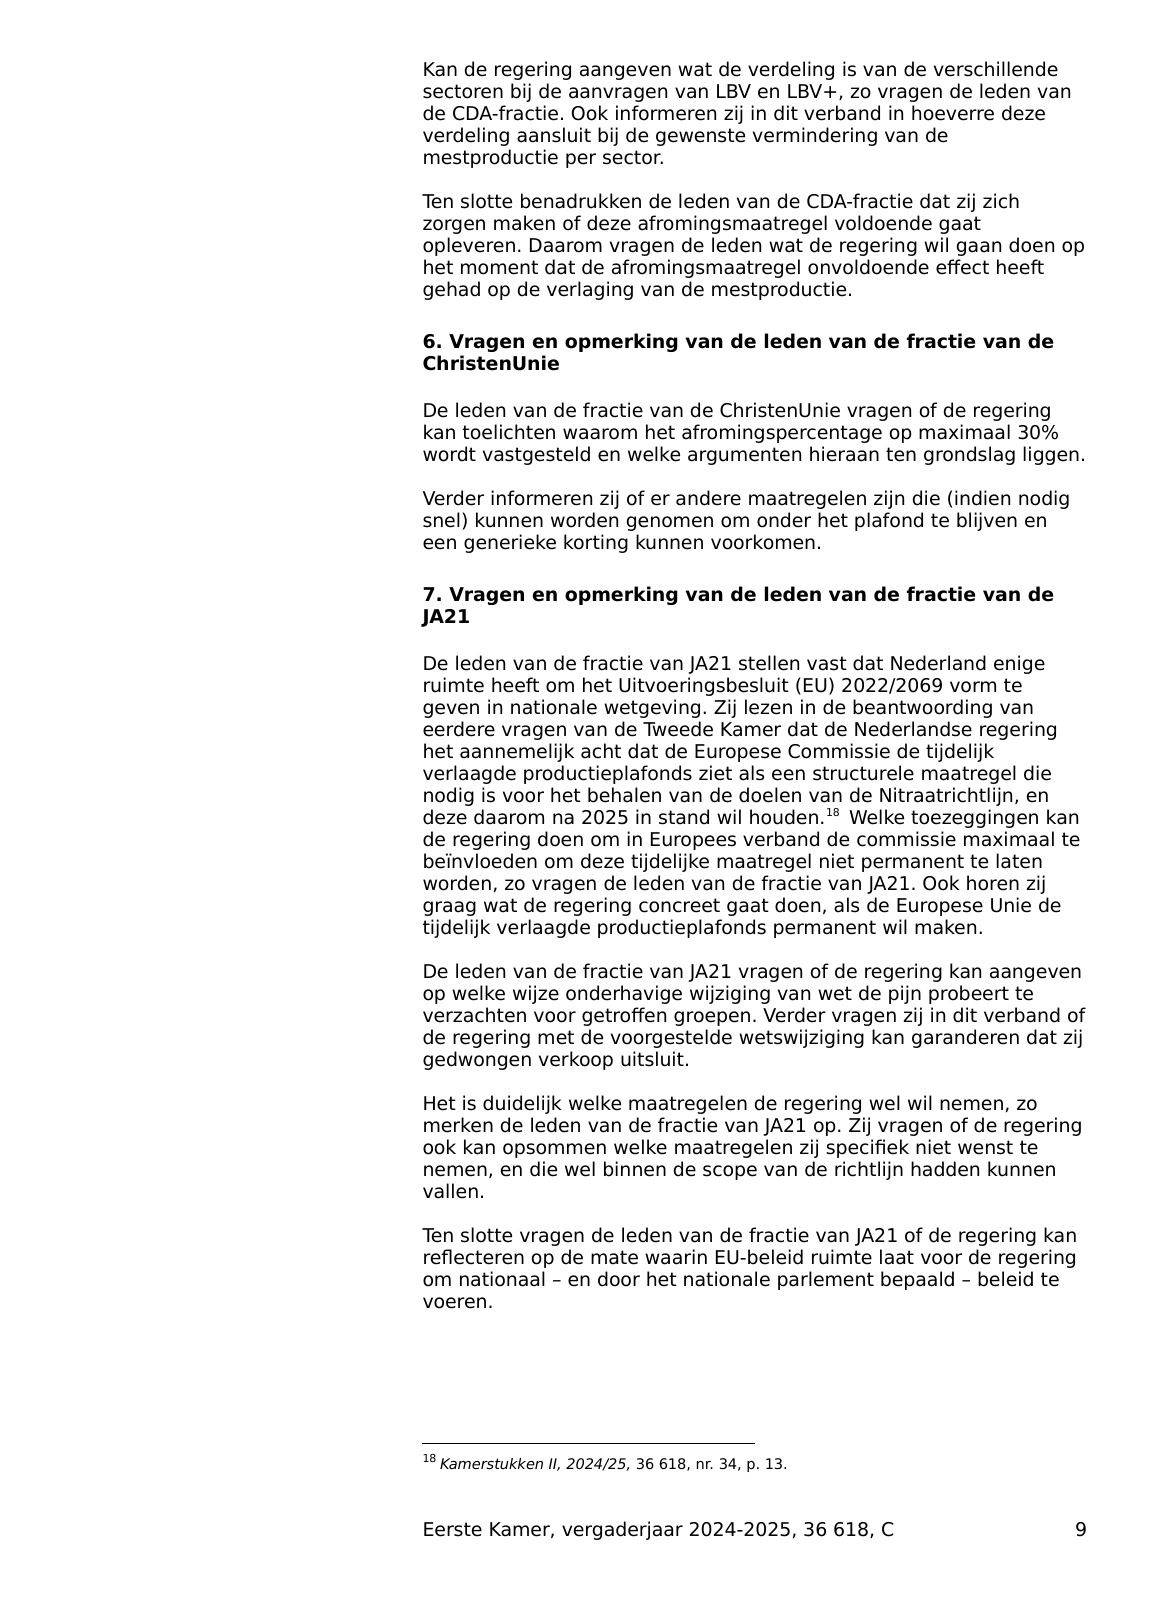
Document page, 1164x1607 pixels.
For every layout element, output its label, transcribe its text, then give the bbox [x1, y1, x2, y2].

text Verder informeren zij of er andere maatregelen zijn die (indien nodig snel) kunnen worden genomen om onder het plafond te blijven en een generieke korting kunnen voorkomen. [422, 488, 1087, 554]
text De leden van de fractie van de ChristenUnie vragen of de regering kan toelichten waarom het afromingspercentage op maximaal 30% wordt vastgesteld en welke argumenten hieraan ten grondslag liggen. [422, 400, 1087, 466]
text Ten slotte benadrukken de leden van de CDA-fractie dat zij zich zorgen maken of deze afromingsmaatregel voldoende gaat opleveren. Daarom vragen de leden wat de regering wil gaan doen op het moment dat de afromingsmaatregel onvoldoende effect heeft gehad op de verlaging van de mestproductie. [422, 191, 1087, 301]
subtitle 7. Vragen en opmerking van de leden van de fractie van de JA21 [422, 584, 1087, 628]
text Kan de regering aangeven wat de verdeling is van de verschillende sectoren bij de aanvragen van LBV en LBV+, zo vragen de leden van de CDA-fractie. Ook informeren zij in dit verband in hoeverre deze verdeling aansluit bij de gewenste vermindering van de mestproductie per sector. [422, 59, 1087, 169]
text Ten slotte vragen de leden van de fractie van JA21 of de regering kan reflecteren op de mate waarin EU-beleid ruimte laat voor de regering om nationaal – en door het nationale parlement bepaald – beleid te voeren. [422, 1225, 1087, 1313]
text De leden van de fractie van JA21 stellen vast dat Nederland enige ruimte heeft om het Uitvoeringsbesluit (EU) 2022/2069 vorm te geven in nationale wetgeving. Zij lezen in de beantwoording van eerdere vragen van de Tweede Kamer dat de Nederlandse regering het aannemelijk acht dat de Europese Commissie de tijdelijk verlaagde productieplafonds ziet als een structurele maatregel die nodig is voor het behalen van de doelen van de Nitraatrichtlijn, en deze daarom na 2025 in stand wil houden. Welke toezeggingen kan de regering doen om in Europees verband de commissie maximaal te beïnvloeden om deze tijdelijke maatregel niet permanent te laten worden, zo vragen de leden van de fractie van JA21. Ook horen zij graag wat de regering concreet gaat doen, als de Europese Unie de tijdelijk verlaagde productieplafonds permanent wil maken. [422, 653, 1087, 939]
text De leden van de fractie van JA21 vragen of de regering kan aangeven op welke wijze onderhavige wijziging van wet de pijn probeert te verzachten voor getroffen groepen. Verder vragen zij in dit verband of de regering met de voorgestelde wetswijziging kan garanderen dat zij gedwongen verkoop uitsluit. [422, 961, 1087, 1071]
text Kamerstukken II, 2024/25, 36 618, nr. 34, p. 13. [422, 1452, 1087, 1474]
subtitle 6. Vragen en opmerking van de leden van de fractie van de ChristenUnie [422, 331, 1087, 375]
text Het is duidelijk welke maatregelen de regering wel wil nemen, zo merken de leden van de fractie van JA21 op. Zij vragen of de regering ook kan opsommen welke maatregelen zij specifiek niet wenst te nemen, en die wel binnen de scope van de richtlijn hadden kunnen vallen. [422, 1093, 1087, 1203]
